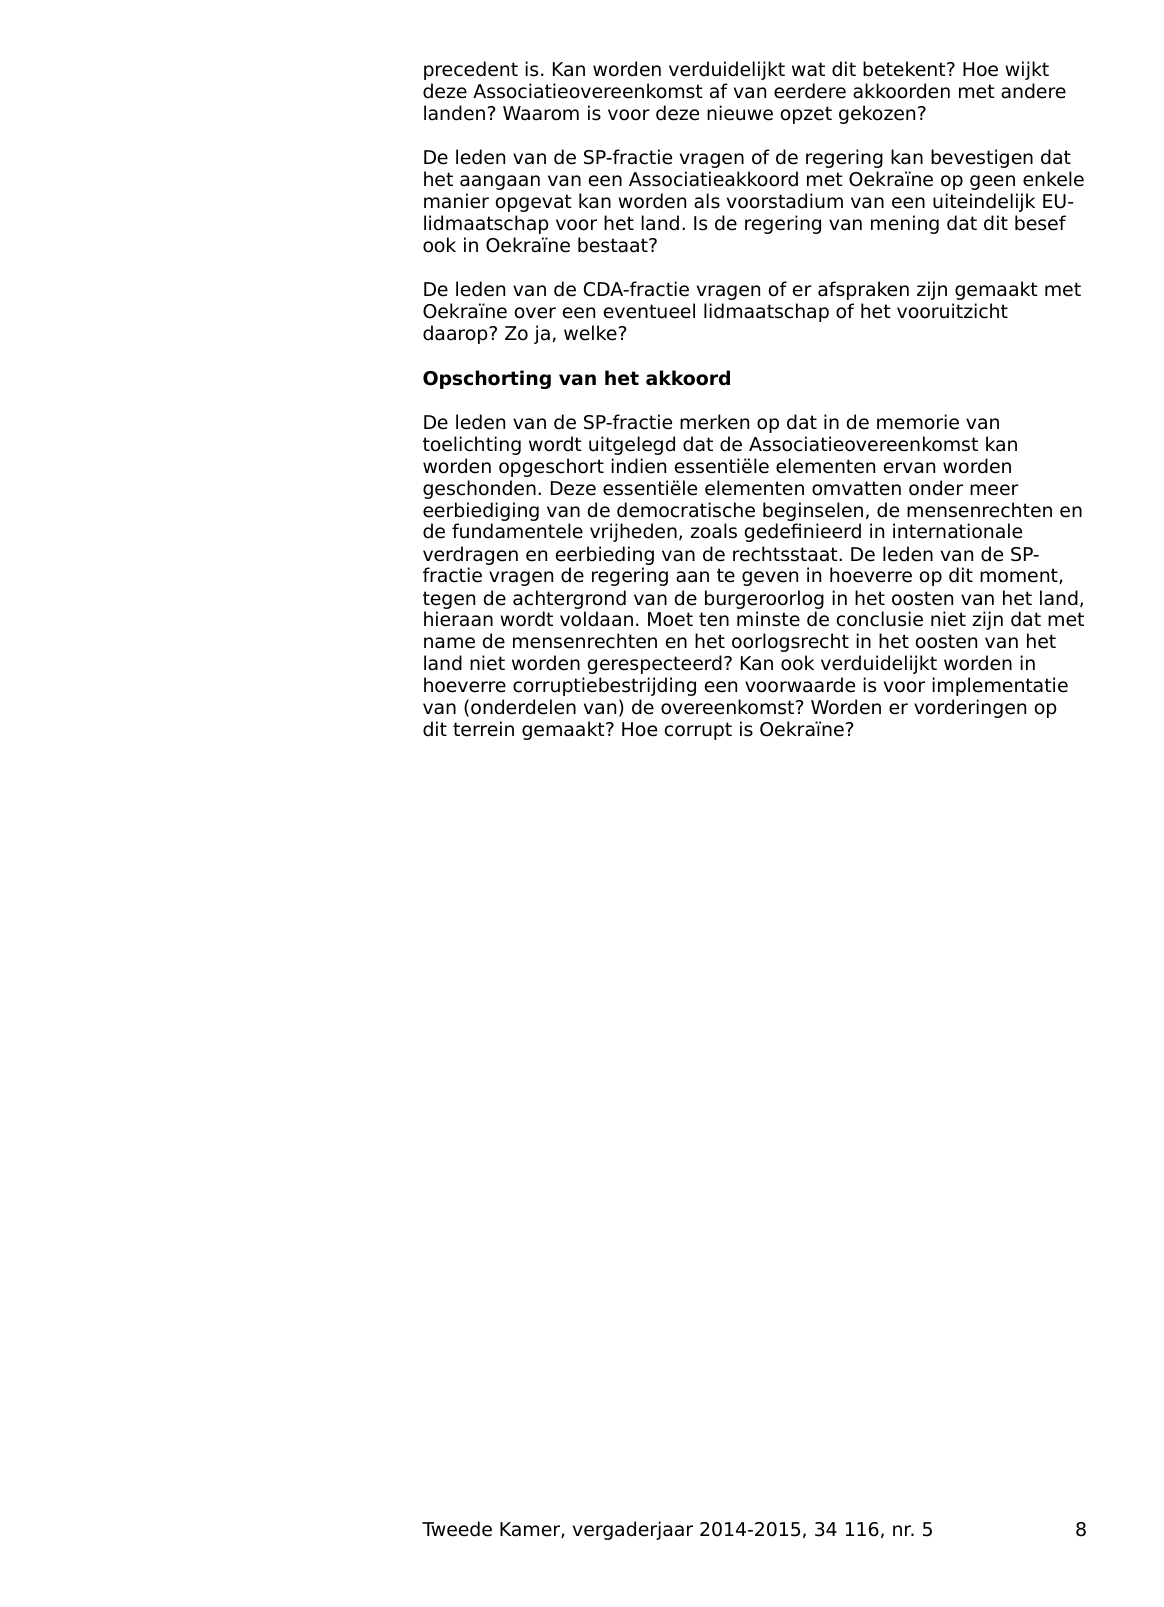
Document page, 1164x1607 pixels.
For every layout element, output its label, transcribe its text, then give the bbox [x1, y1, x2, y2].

text De leden van de CDA-fractie vragen of er afspraken zijn gemaakt met Oekraïne over een eventueel lidmaatschap of het vooruitzicht daarop? Zo ja, welke? [422, 279, 1087, 345]
text precedent is. Kan worden verduidelijkt wat dit betekent? Hoe wijkt deze Associatieovereenkomst af van eerdere akkoorden met andere landen? Waarom is voor deze nieuwe opzet gekozen? [422, 59, 1087, 125]
text De leden van de SP-fractie merken op dat in de memorie van toelichting wordt uitgelegd dat de Associatieovereenkomst kan worden opgeschort indien essentiële elementen ervan worden geschonden. Deze essentiële elementen omvatten onder meer eerbiediging van de democratische beginselen, de mensenrechten en de fundamentele vrijheden, zoals gedefinieerd in internationale verdragen en eerbieding van de rechtsstaat. De leden van de SP-fractie vragen de regering aan te geven in hoeverre op dit moment, tegen de achtergrond van de burgeroorlog in het oosten van het land, hieraan wordt voldaan. Moet ten minste de conclusie niet zijn dat met name de mensenrechten en het oorlogsrecht in het oosten van het land niet worden gerespecteerd? Kan ook verduidelijkt worden in hoeverre corruptiebestrijding een voorwaarde is voor implementatie van (onderdelen van) de overeenkomst? Worden er vorderingen op dit terrein gemaakt? Hoe corrupt is Oekraïne? [422, 412, 1087, 741]
text De leden van de SP-fractie vragen of de regering kan bevestigen dat het aangaan van een Associatieakkoord met Oekraïne op geen enkele manier opgevat kan worden als voorstadium van een uiteindelijk EU-lidmaatschap voor het land. Is de regering van mening dat dit besef ook in Oekraïne bestaat? [422, 147, 1087, 257]
subtitle Opschorting van het akkoord [422, 367, 1087, 389]
